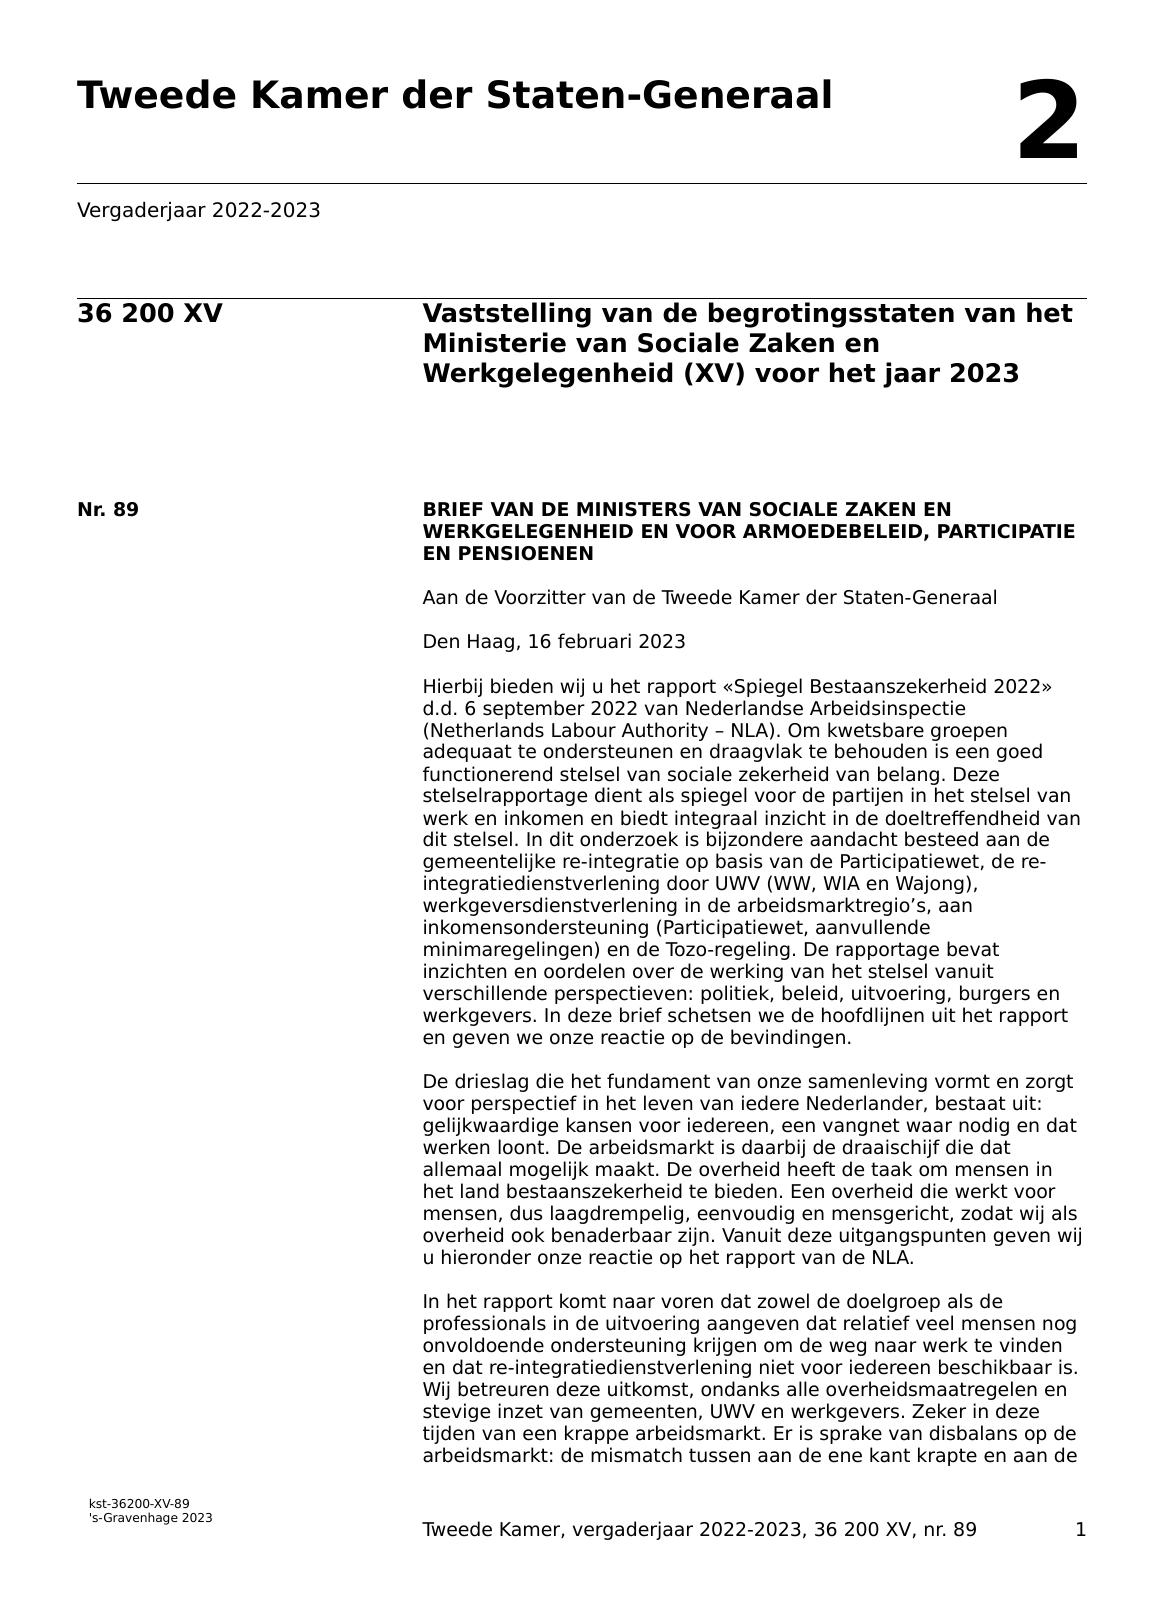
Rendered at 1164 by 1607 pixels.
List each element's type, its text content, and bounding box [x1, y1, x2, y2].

text kst-36200-XV-89 [88, 1497, 323, 1511]
table_header Tweede Kamer der Staten-Generaal [77, 59, 886, 183]
text Aan de Voorzitter van de Tweede Kamer der Staten-Generaal [422, 587, 1087, 609]
table_header 2 [886, 59, 1087, 183]
text Den Haag, 16 februari 2023 [422, 631, 1087, 653]
subtitle Nr. 89 BRIEF VAN DE MINISTERS VAN SOCIALE ZAKEN EN WERKGELEGENHEID EN VOOR ARMOEDEBELEID, PARTICIPATIE EN PENSIOENEN [77, 499, 1087, 565]
text 's-Gravenhage 2023 [88, 1511, 323, 1525]
text In het rapport komt naar voren dat zowel de doelgroep als de professionals in de uitvoering aangeven dat relatief veel mensen nog onvoldoende ondersteuning krijgen om de weg naar werk te vinden en dat re-integratiedienstverlening niet voor iedereen beschikbaar is. Wij betreuren deze uitkomst, ondanks alle overheidsmaatregelen en stevige inzet van gemeenten, UWV en werkgevers. Zeker in deze tijden van een krappe arbeidsmarkt. Er is sprake van disbalans op de arbeidsmarkt: de mismatch tussen aan de ene kant krapte en aan de [422, 1291, 1087, 1467]
text De drieslag die het fundament van onze samenleving vormt en zorgt voor perspectief in het leven van iedere Nederlander, bestaat uit: gelijkwaardige kansen voor iedereen, een vangnet waar nodig en dat werken loont. De arbeidsmarkt is daarbij de draaischijf die dat allemaal mogelijk maakt. De overheid heeft de taak om mensen in het land bestaanszekerheid te bieden. Een overheid die werkt voor mensen, dus laagdrempelig, eenvoudig en mensgericht, zodat wij als overheid ook benaderbaar zijn. Vanuit deze uitgangspunten geven wij u hieronder onze reactie op het rapport van de NLA. [422, 1071, 1087, 1269]
subtitle 36 200 XV Vaststelling van de begrotingsstaten van het Ministerie van Sociale Zaken en Werkgelegenheid (XV) voor het jaar 2023 [77, 299, 1087, 388]
text Hierbij bieden wij u het rapport «Spiegel Bestaanszekerheid 2022» d.d. 6 september 2022 van Nederlandse Arbeidsinspectie (Netherlands Labour Authority – NLA). Om kwetsbare groepen adequaat te ondersteunen en draagvlak te behouden is een goed functionerend stelsel van sociale zekerheid van belang. Deze stelselrapportage dient als spiegel voor de partijen in het stelsel van werk en inkomen en biedt integraal inzicht in de doeltreffendheid van dit stelsel. In dit onderzoek is bijzondere aandacht besteed aan de gemeentelijke re-integratie op basis van de Participatiewet, de re-integratiedienstverlening door UWV (WW, WIA en Wajong), werkgeversdienstverlening in de arbeidsmarktregio’s, aan inkomensondersteuning (Participatiewet, aanvullende minimaregelingen) en de Tozo-regeling. De rapportage bevat inzichten en oordelen over de werking van het stelsel vanuit verschillende perspectieven: politiek, beleid, uitvoering, burgers en werkgevers. In deze brief schetsen we de hoofdlijnen uit het rapport en geven we onze reactie op de bevindingen. [422, 676, 1087, 1049]
table_cell Vergaderjaar 2022-2023 [77, 184, 1087, 298]
